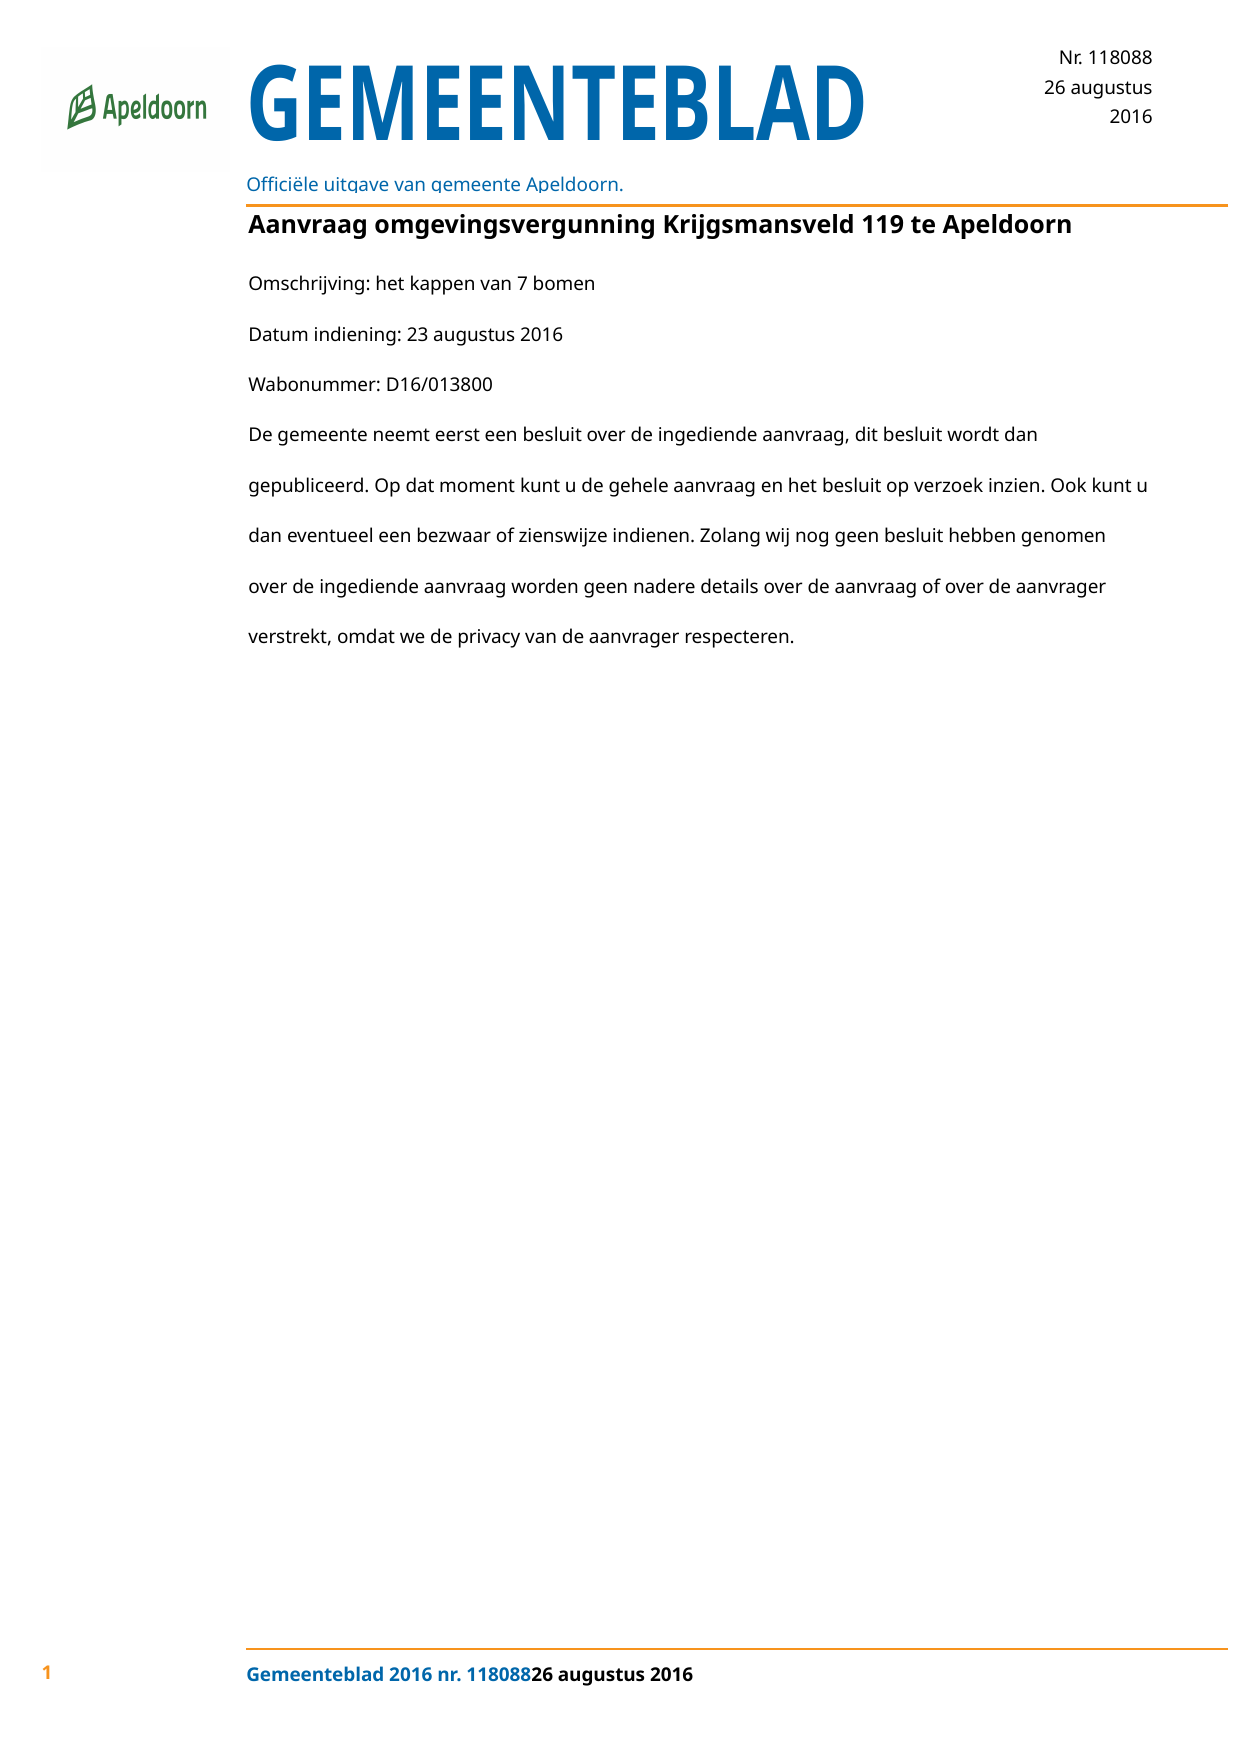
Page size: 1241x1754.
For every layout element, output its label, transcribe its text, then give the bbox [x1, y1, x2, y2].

text gepubliceerd. Op dat moment kunt u de gehele aanvraag en het besluit op verzoek inzien. Ook kunt u [248, 472, 1152, 498]
text De gemeente neemt eerst een besluit over de ingediende aanvraag, dit besluit wordt dan [248, 422, 1152, 447]
picture [41, 47, 231, 172]
text Omschrijving: het kappen van 7 bomen [248, 270, 1152, 296]
text over de ingediende aanvraag worden geen nadere details over de aanvraag of over de aanvrager [248, 573, 1152, 598]
text verstrekt, omdat we de privacy van de aanvrager respecteren. [248, 623, 1152, 649]
text Aanvraag omgevingsvergunning Krijgsmansveld 119 te Apeldoorn [248, 207, 1152, 241]
text Datum indiening: 23 augustus 2016 [248, 321, 1152, 346]
text Wabonummer: D16/013800 [248, 371, 1152, 397]
text dan eventueel een bezwaar of zienswijze indienen. Zolang wij nog geen besluit hebben genomen [248, 522, 1152, 548]
